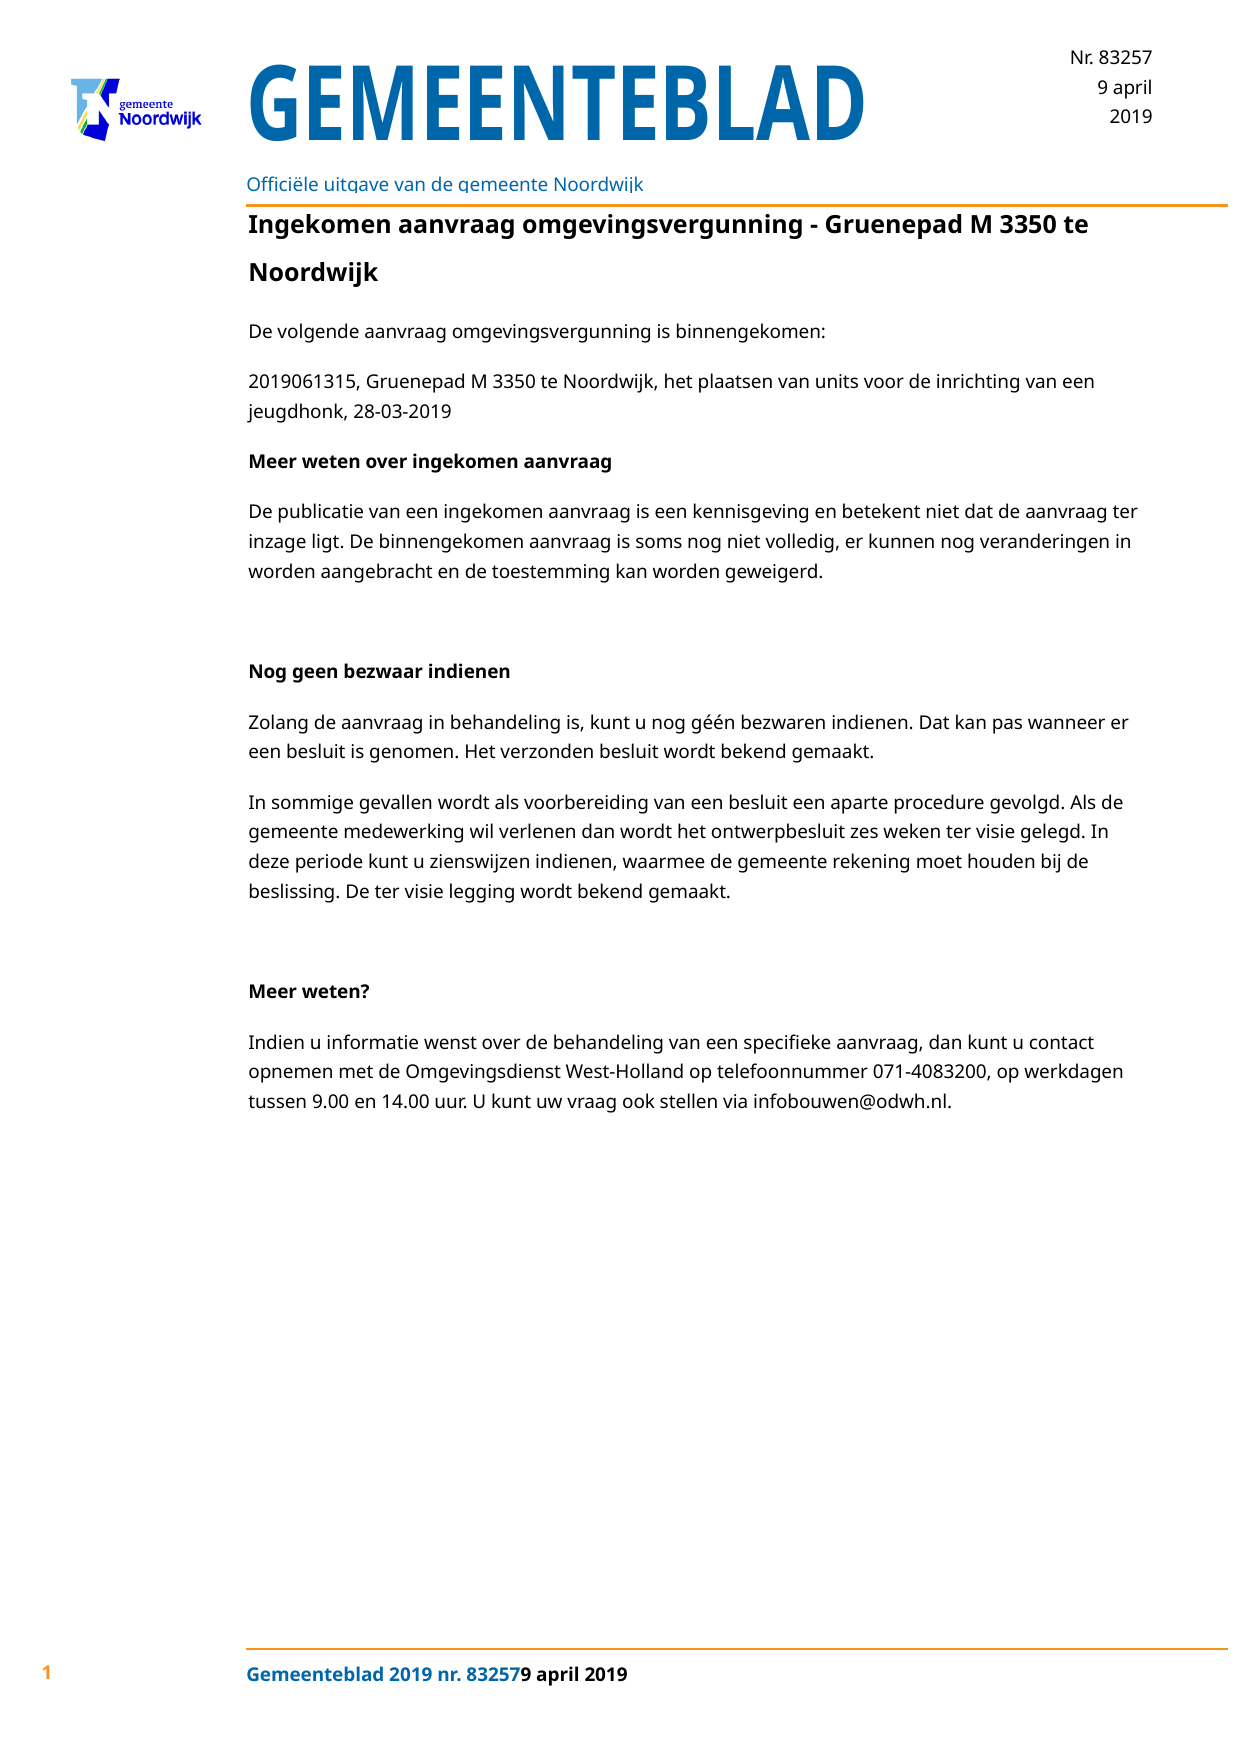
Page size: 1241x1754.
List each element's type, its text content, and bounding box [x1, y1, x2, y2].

text 2019061315, Gruenepad M 3350 te Noordwijk, het plaatsen van units voor de inrichting van een jeugdhonk, 28-03-2019 [248, 368, 1152, 424]
text Indien u informatie wenst over de behandeling van een specifieke aanvraag, dan kunt u contact opnemen met de Omgevingsdienst West-Holland op telefoonnummer 071-4083200, op werkdagen tussen 9.00 en 14.00 uur. U kunt uw vraag ook stellen via infobouwen@odwh.nl. [248, 1029, 1152, 1114]
text Meer weten over ingekomen aanvraag [248, 448, 1152, 474]
text Nog geen bezwaar indienen [248, 659, 1152, 684]
text De volgende aanvraag omgevingsvergunning is binnengekomen: [248, 318, 1152, 344]
picture [41, 47, 231, 172]
text Zolang de aanvraag in behandeling is, kunt u nog géén bezwaren indienen. Dat kan pas wanneer er een besluit is genomen. Het verzonden besluit wordt bekend gemaakt. [248, 709, 1152, 764]
text Meer weten? [248, 979, 1152, 1004]
text In sommige gevallen wordt als voorbereiding van een besluit een aparte procedure gevolgd. Als de gemeente medewerking wil verlenen dan wordt het ontwerpbesluit zes weken ter visie gelegd. In deze periode kunt u zienswijzen indienen, waarmee de gemeente rekening moet houden bij de beslissing. De ter visie legging wordt bekend gemaakt. [248, 789, 1152, 904]
text De publicatie van een ingekomen aanvraag is een kennisgeving en betekent niet dat de aanvraag ter inzage ligt. De binnengekomen aanvraag is soms nog niet volledig, er kunnen nog veranderingen in worden aangebracht en de toestemming kan worden geweigerd. [248, 499, 1152, 584]
text Ingekomen aanvraag omgevingsvergunning - Gruenepad M 3350 te Noordwijk [248, 207, 1152, 288]
